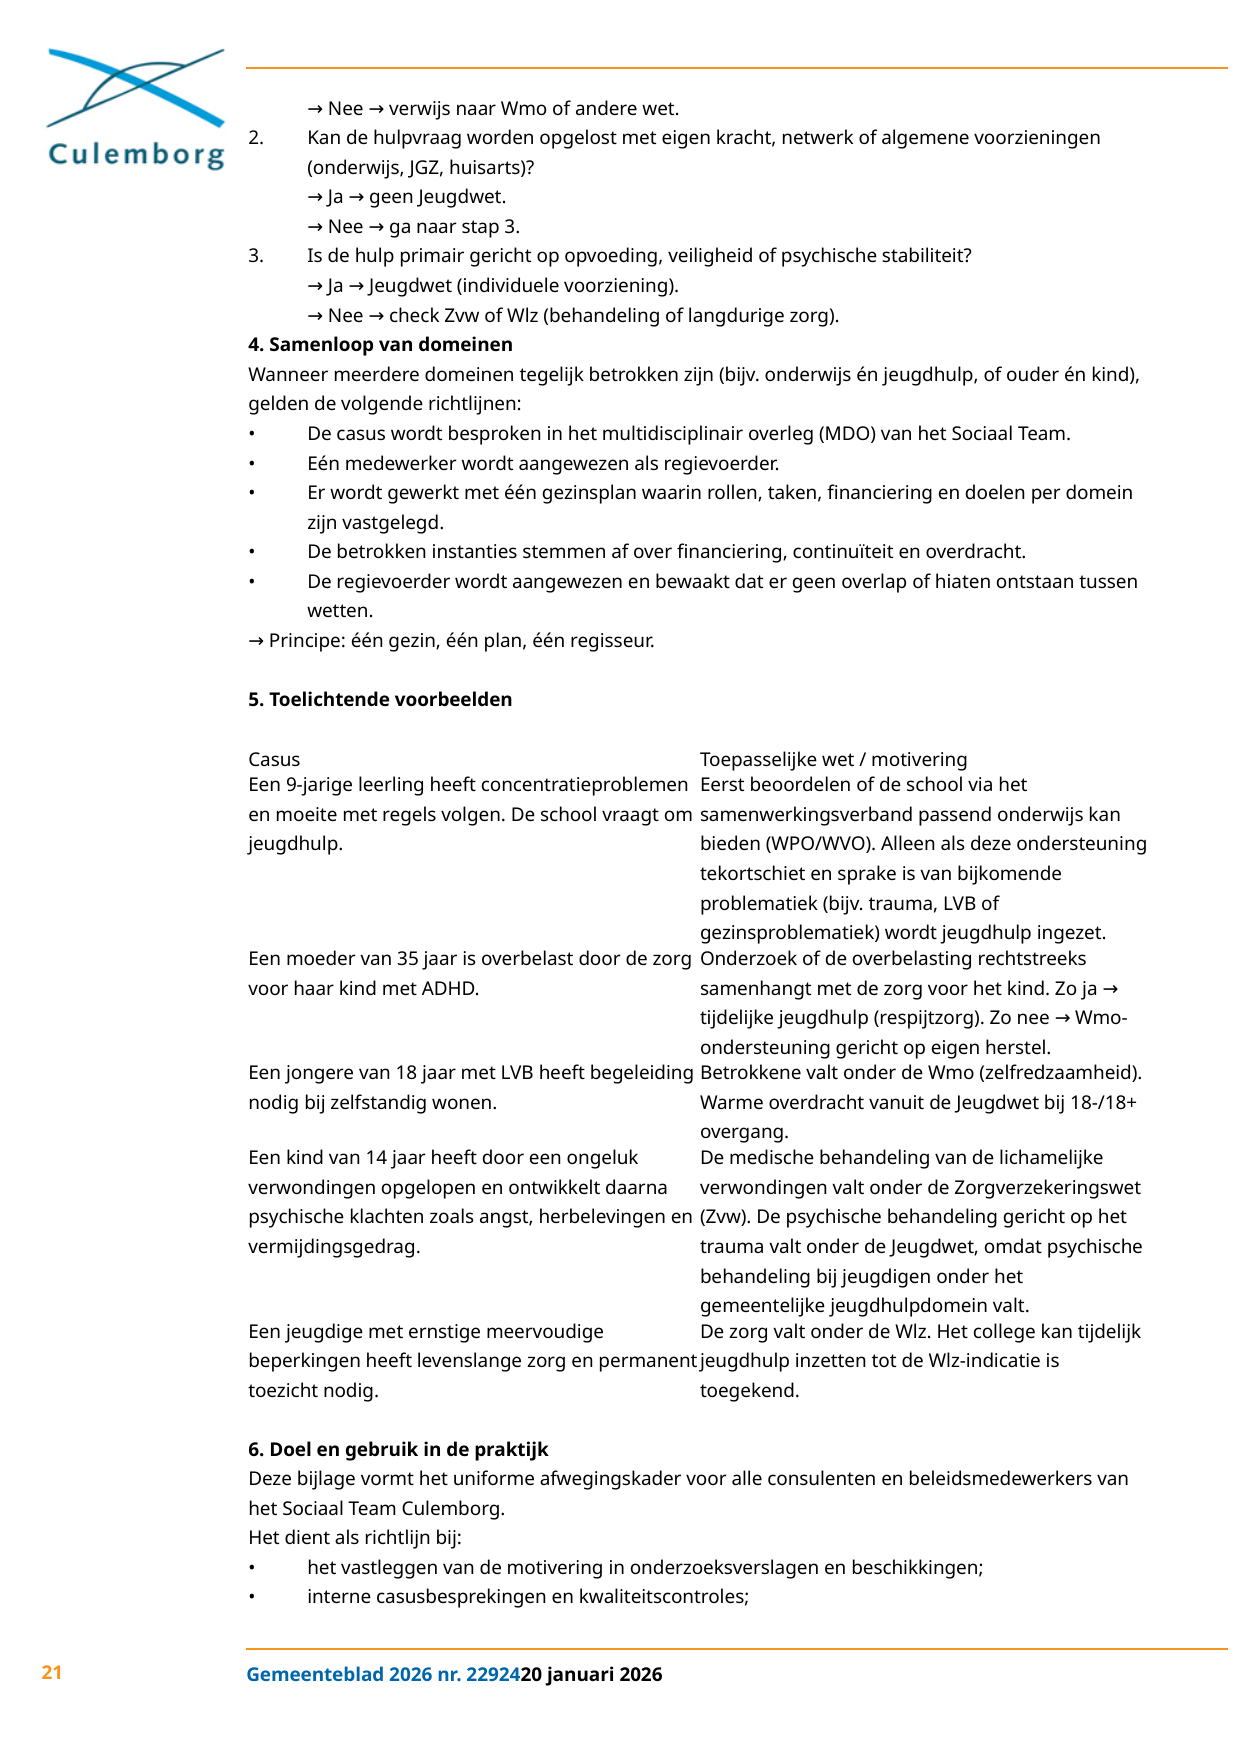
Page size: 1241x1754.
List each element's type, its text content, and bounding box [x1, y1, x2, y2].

list → Ja → geen Jeugdwet. [248, 183, 1152, 209]
table_cell Een jongere van 18 jaar met LVB heeft begeleiding nodig bij zelfstandig wonen. [248, 1060, 700, 1144]
list → Nee → verwijs naar Wmo of andere wet. [248, 95, 1152, 121]
list het vastleggen van de motivering in onderzoeksverslagen en beschikkingen; [248, 1554, 1152, 1580]
list De regievoerder wordt aangewezen en bewaakt dat er geen overlap of hiaten ontstaan tussen wetten. [248, 568, 1152, 623]
list interne casusbesprekingen en kwaliteitscontroles; [248, 1584, 1152, 1609]
picture [41, 47, 231, 172]
table_cell Onderzoek of de overbelasting rechtstreeks samenhangt met de zorg voor het kind. Zo ja → tijdelijke jeugdhulp (respijtzorg). Zo nee → Wmo-ondersteuning gericht op eigen herstel. [700, 945, 1152, 1059]
table_header Toepasselijke wet / motivering [700, 746, 1152, 771]
text Het dient als richtlijn bij: [248, 1524, 1152, 1550]
list Er wordt gewerkt met één gezinsplan waarin rollen, taken, financiering en doelen per domein zijn vastgelegd. [248, 479, 1152, 535]
list → Nee → ga naar stap 3. [248, 213, 1152, 239]
list Kan de hulpvraag worden opgelost met eigen kracht, netwerk of algemene voorzieningen (onderwijs, JGZ, huisarts)? [248, 124, 1152, 180]
table_cell De zorg valt onder de Wlz. Het college kan tijdelijk jeugdhulp inzetten tot de Wlz-indicatie is toegekend. [700, 1318, 1152, 1403]
table_cell Een jeugdige met ernstige meervoudige beperkingen heeft levenslange zorg en permanent toezicht nodig. [248, 1318, 700, 1403]
text 4. Samenloop van domeinen [248, 331, 1152, 357]
text → Principe: één gezin, één plan, één regisseur. [248, 627, 1152, 653]
list → Nee → check Zvw of Wlz (behandeling of langdurige zorg). [248, 302, 1152, 328]
list Eén medewerker wordt aangewezen als regievoerder. [248, 450, 1152, 476]
text 6. Doel en gebruik in de praktijk [248, 1436, 1152, 1462]
list Is de hulp primair gericht op opvoeding, veiligheid of psychische stabiliteit? [248, 243, 1152, 268]
table_cell Een 9-jarige leerling heeft concentratieproblemen en moeite met regels volgen. De school vraagt om jeugdhulp. [248, 771, 700, 945]
table_cell De medische behandeling van de lichamelijke verwondingen valt onder de Zorgverzekeringswet (Zvw). De psychische behandeling gericht op het trauma valt onder de Jeugdwet, omdat psychische behandeling bij jeugdigen onder het gemeentelijke jeugdhulpdomein valt. [700, 1145, 1152, 1318]
text Wanneer meerdere domeinen tegelijk betrokken zijn (bijv. onderwijs én jeugdhulp, of ouder én kind), gelden de volgende richtlijnen: [248, 361, 1152, 416]
table_cell Eerst beoordelen of de school via het samenwerkingsverband passend onderwijs kan bieden (WPO/WVO). Alleen als deze ondersteuning tekortschiet en sprake is van bijkomende problematiek (bijv. trauma, LVB of gezinsproblematiek) wordt jeugdhulp ingezet. [700, 771, 1152, 945]
text Deze bijlage vormt het uniforme afwegingskader voor alle consulenten en beleidsmedewerkers van het Sociaal Team Culemborg. [248, 1465, 1152, 1521]
list De betrokken instanties stemmen af over financiering, continuïteit en overdracht. [248, 538, 1152, 564]
text 5. Toelichtende voorbeelden [248, 686, 1152, 712]
table_cell Een kind van 14 jaar heeft door een ongeluk verwondingen opgelopen en ontwikkelt daarna psychische klachten zoals angst, herbelevingen en vermijdingsgedrag. [248, 1145, 700, 1318]
table_cell Betrokkene valt onder de Wmo (zelfredzaamheid). Warme overdracht vanuit de Jeugdwet bij 18-/18+ overgang. [700, 1060, 1152, 1144]
list De casus wordt besproken in het multidisciplinair overleg (MDO) van het Sociaal Team. [248, 420, 1152, 446]
table_header Casus [248, 746, 700, 771]
list → Ja → Jeugdwet (individuele voorziening). [248, 272, 1152, 298]
table_cell Een moeder van 35 jaar is overbelast door de zorg voor haar kind met ADHD. [248, 945, 700, 1059]
